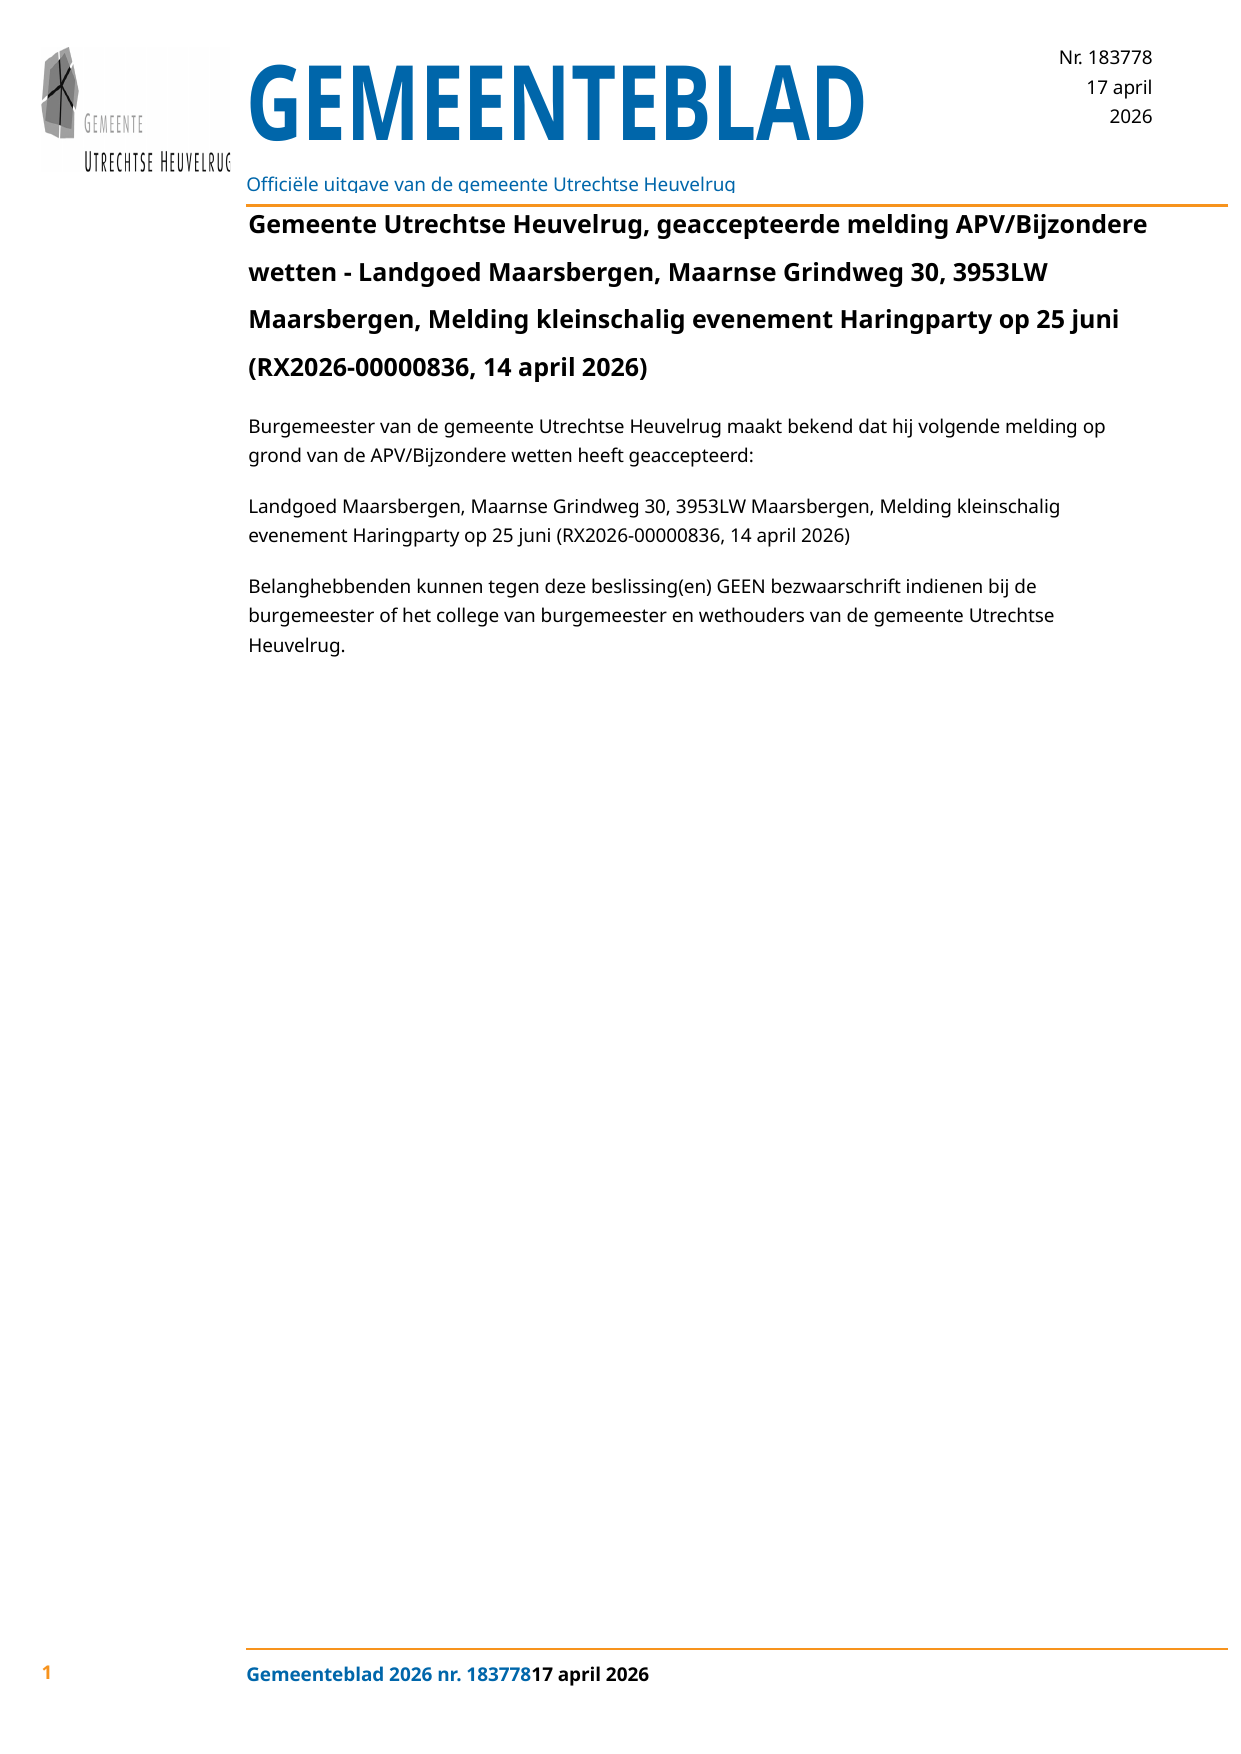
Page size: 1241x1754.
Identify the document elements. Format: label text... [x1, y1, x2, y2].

text Landgoed Maarsbergen, Maarnse Grindweg 30, 3953LW Maarsbergen, Melding kleinschalig evenement Haringparty op 25 juni (RX2026-00000836, 14 april 2026) [248, 493, 1152, 548]
picture [41, 47, 231, 172]
text Burgemeester van de gemeente Utrechtse Heuvelrug maakt bekend dat hij volgende melding op grond van de APV/Bijzondere wetten heeft geaccepteerd: [248, 413, 1152, 468]
text Gemeente Utrechtse Heuvelrug, geaccepteerde melding APV/Bijzondere wetten - Landgoed Maarsbergen, Maarnse Grindweg 30, 3953LW Maarsbergen, Melding kleinschalig evenement Haringparty op 25 juni (RX2026-00000836, 14 april 2026) [248, 207, 1152, 384]
text Belanghebbenden kunnen tegen deze beslissing(en) GEEN bezwaarschrift indienen bij de burgemeester of het college van burgemeester en wethouders van de gemeente Utrechtse Heuvelrug. [248, 573, 1152, 658]
